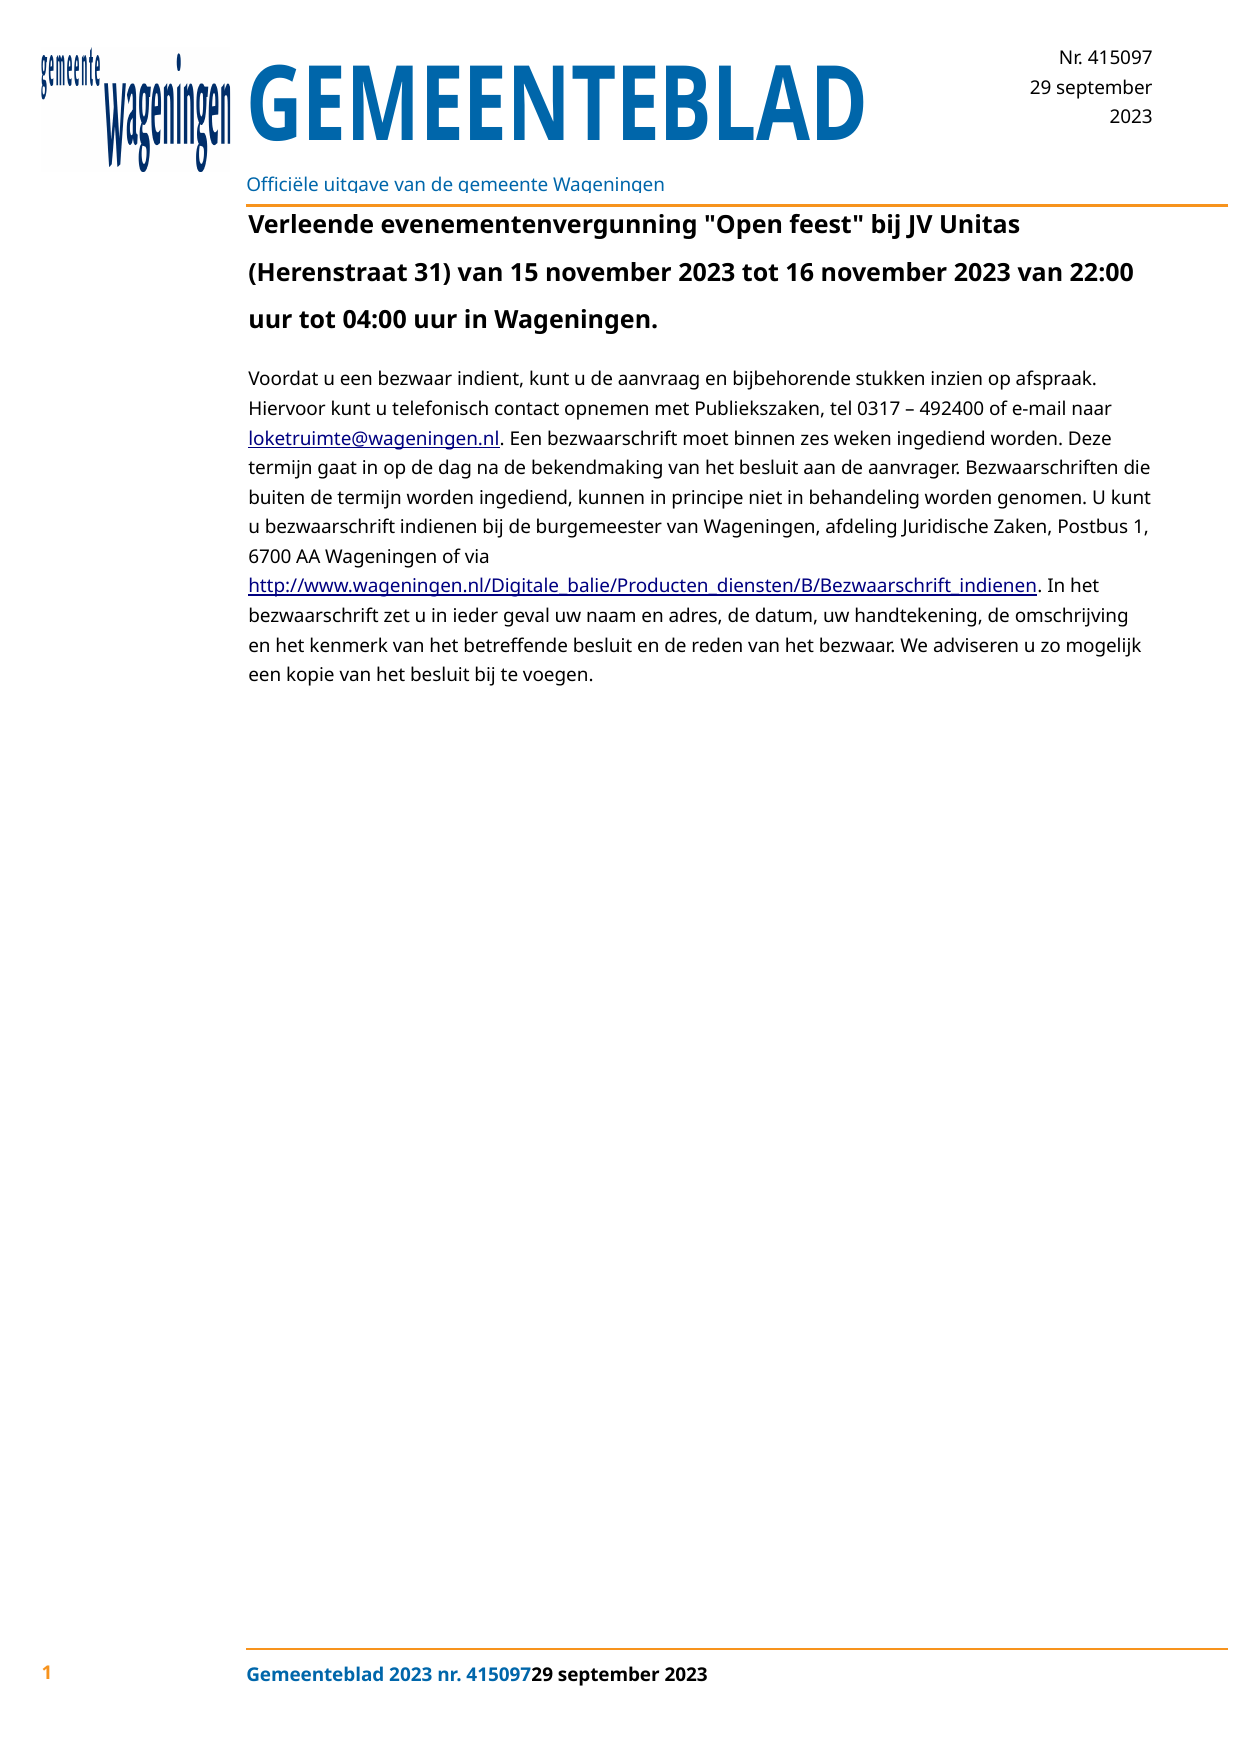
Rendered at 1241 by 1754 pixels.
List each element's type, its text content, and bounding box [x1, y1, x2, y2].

text Voordat u een bezwaar indient, kunt u de aanvraag en bijbehorende stukken inzien op afspraak. Hiervoor kunt u telefonisch contact opnemen met Publiekszaken, tel 0317 – 492400 of e-mail naar loketruimte@wageningen.nl. Een bezwaarschrift moet binnen zes weken ingediend worden. Deze termijn gaat in op de dag na de bekendmaking van het besluit aan de aanvrager. Bezwaarschriften die buiten de termijn worden ingediend, kunnen in principe niet in behandeling worden genomen. U kunt u bezwaarschrift indienen bij de burgemeester van Wageningen, afdeling Juridische Zaken, Postbus 1, 6700 AA Wageningen of via http://www.wageningen.nl/Digitale_balie/Producten_diensten/B/Bezwaarschrift_indienen. In het bezwaarschrift zet u in ieder geval uw naam en adres, de datum, uw handtekening, de omschrijving en het kenmerk van het betreffende besluit en de reden van het bezwaar. We adviseren u zo mogelijk een kopie van het besluit bij te voegen. [248, 366, 1152, 687]
text Verleende evenementenvergunning "Open feest" bij JV Unitas (Herenstraat 31) van 15 november 2023 tot 16 november 2023 van 22:00 uur tot 04:00 uur in Wageningen. [248, 207, 1152, 336]
picture [41, 47, 231, 172]
